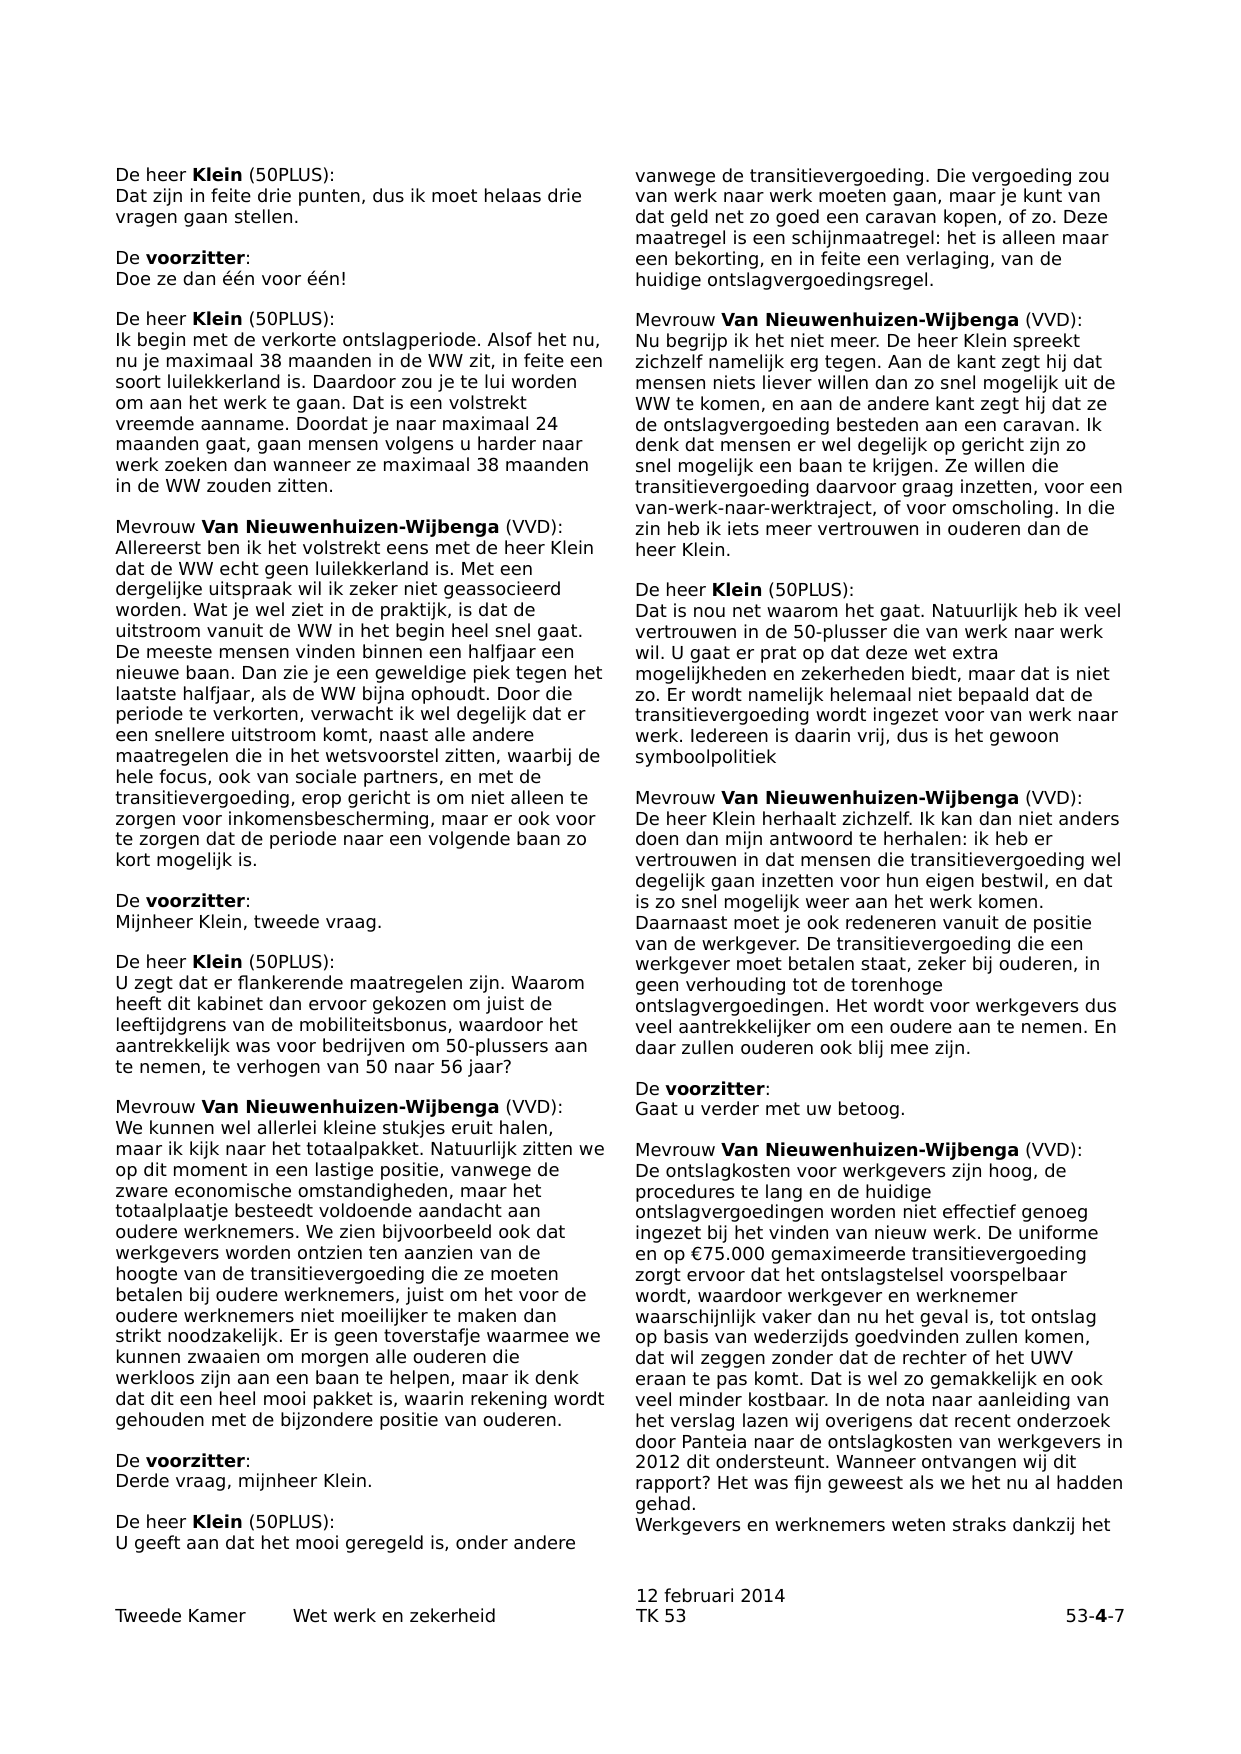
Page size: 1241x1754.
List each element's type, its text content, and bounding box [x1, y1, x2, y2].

text Mevrouw Van Nieuwenhuizen-Wijbenga (VVD): [115, 517, 605, 537]
text De voorzitter: [115, 1450, 605, 1471]
text De heer Klein (50PLUS): [115, 1512, 605, 1533]
text De heer Klein (50PLUS): [115, 309, 605, 330]
text De voorzitter: [635, 1078, 1125, 1099]
text Nu begrijp ik het niet meer. De heer Klein spreekt zichzelf namelijk erg tegen. Aan de kant zegt hij dat mensen niets liever willen dan zo snel mogelijk uit de WW te komen, en aan de andere kant zegt hij dat ze de ontslagvergoeding besteden aan een caravan. Ik denk dat mensen er wel degelijk op gericht zijn zo snel mogelijk een baan te krijgen. Ze willen die transitievergoeding daarvoor graag inzetten, voor een van-werk-naar-werktraject, of voor omscholing. In die zin heb ik iets meer vertrouwen in ouderen dan de heer Klein. [635, 331, 1125, 560]
text Dat is nou net waarom het gaat. Natuurlijk heb ik veel vertrouwen in de 50-plusser die van werk naar werk wil. U gaat er prat op dat deze wet extra mogelijkheden en zekerheden biedt, maar dat is niet zo. Er wordt namelijk helemaal niet bepaald dat de transitievergoeding wordt ingezet voor van werk naar werk. Iedereen is daarin vrij, dus is het gewoon symboolpolitiek [635, 601, 1125, 768]
text Derde vraag, mijnheer Klein. [115, 1471, 605, 1492]
text Mevrouw Van Nieuwenhuizen-Wijbenga (VVD): [115, 1097, 605, 1118]
text De ontslagkosten voor werkgevers zijn hoog, de procedures te lang en de huidige ontslagvergoedingen worden niet effectief genoeg ingezet bij het vinden van nieuw werk. De uniforme en op €75.000 gemaximeerde transitievergoeding zorgt ervoor dat het ontslagstelsel voorspelbaar wordt, waardoor werkgever en werknemer waarschijnlijk vaker dan nu het geval is, tot ontslag op basis van wederzijds goedvinden zullen komen, dat wil zeggen zonder dat de rechter of het UWV eraan te pas komt. Dat is wel zo gemakkelijk en ook veel minder kostbaar. In de nota naar aanleiding van het verslag lazen wij overigens dat recent onderzoek door Panteia naar de ontslagkosten van werkgevers in 2012 dit ondersteunt. Wanneer ontvangen wij dit rapport? Het was fijn geweest als we het nu al hadden gehad. [635, 1161, 1125, 1515]
text Doe ze dan één voor één! [115, 268, 605, 289]
text De voorzitter: [115, 891, 605, 911]
text Gaat u verder met uw betoog. [635, 1099, 1125, 1120]
text De heer Klein herhaalt zichzelf. Ik kan dan niet anders doen dan mijn antwoord te herhalen: ik heb er vertrouwen in dat mensen die transitievergoeding wel degelijk gaan inzetten voor hun eigen bestwil, en dat is zo snel mogelijk weer aan het werk komen. Daarnaast moet je ook redeneren vanuit de positie van de werkgever. De transitievergoeding die een werkgever moet betalen staat, zeker bij ouderen, in geen verhouding tot de torenhoge ontslagvergoedingen. Het wordt voor werkgevers dus veel aantrekkelijker om een oudere aan te nemen. En daar zullen ouderen ook blij mee zijn. [635, 808, 1125, 1058]
text U geeft aan dat het mooi geregeld is, onder andere [115, 1533, 605, 1553]
text De voorzitter: [115, 248, 605, 268]
text Werkgevers en werknemers weten straks dankzij het [635, 1515, 1125, 1536]
text We kunnen wel allerlei kleine stukjes eruit halen, maar ik kijk naar het totaalpakket. Natuurlijk zitten we op dit moment in een lastige positie, vanwege de zware economische omstandigheden, maar het totaalplaatje besteedt voldoende aandacht aan oudere werknemers. We zien bijvoorbeeld ook dat werkgevers worden ontzien ten aanzien van de hoogte van de transitievergoeding die ze moeten betalen bij oudere werknemers, juist om het voor de oudere werknemers niet moeilijker te maken dan strikt noodzakelijk. Er is geen toverstafje waarmee we kunnen zwaaien om morgen alle ouderen die werkloos zijn aan een baan te helpen, maar ik denk dat dit een heel mooi pakket is, waarin rekening wordt gehouden met de bijzondere positie van ouderen. [115, 1118, 605, 1430]
text De heer Klein (50PLUS): [635, 580, 1125, 601]
text De heer Klein (50PLUS): [115, 165, 605, 186]
text U zegt dat er flankerende maatregelen zijn. Waarom heeft dit kabinet dan ervoor gekozen om juist de leeftijdgrens van de mobiliteitsbonus, waardoor het aantrekkelijk was voor bedrijven om 50-plussers aan te nemen, te verhogen van 50 naar 56 jaar? [115, 973, 605, 1077]
text Mijnheer Klein, tweede vraag. [115, 911, 605, 932]
text Dat zijn in feite drie punten, dus ik moet helaas drie vragen gaan stellen. [115, 186, 605, 228]
text Mevrouw Van Nieuwenhuizen-Wijbenga (VVD): [635, 788, 1125, 808]
text Allereerst ben ik het volstrekt eens met de heer Klein dat de WW echt geen luilekkerland is. Met een dergelijke uitspraak wil ik zeker niet geassocieerd worden. Wat je wel ziet in de praktijk, is dat de uitstroom vanuit de WW in het begin heel snel gaat. De meeste mensen vinden binnen een halfjaar een nieuwe baan. Dan zie je een geweldige piek tegen het laatste halfjaar, als de WW bijna ophoudt. Door die periode te verkorten, verwacht ik wel degelijk dat er een snellere uitstroom komt, naast alle andere maatregelen die in het wetsvoorstel zitten, waarbij de hele focus, ook van sociale partners, en met de transitievergoeding, erop gericht is om niet alleen te zorgen voor inkomensbescherming, maar er ook voor te zorgen dat de periode naar een volgende baan zo kort mogelijk is. [115, 537, 605, 871]
text Mevrouw Van Nieuwenhuizen-Wijbenga (VVD): [635, 1140, 1125, 1161]
text vanwege de transitievergoeding. Die vergoeding zou van werk naar werk moeten gaan, maar je kunt van dat geld net zo goed een caravan kopen, of zo. Deze maatregel is een schijnmaatregel: het is alleen maar een bekorting, en in feite een verlaging, van de huidige ontslagvergoedingsregel. [635, 165, 1125, 290]
text Ik begin met de verkorte ontslagperiode. Alsof het nu, nu je maximaal 38 maanden in de WW zit, in feite een soort luilekkerland is. Daardoor zou je te lui worden om aan het werk te gaan. Dat is een volstrekt vreemde aanname. Doordat je naar maximaal 24 maanden gaat, gaan mensen volgens u harder naar werk zoeken dan wanneer ze maximaal 38 maanden in de WW zouden zitten. [115, 330, 605, 497]
text De heer Klein (50PLUS): [115, 952, 605, 973]
text Mevrouw Van Nieuwenhuizen-Wijbenga (VVD): [635, 310, 1125, 331]
